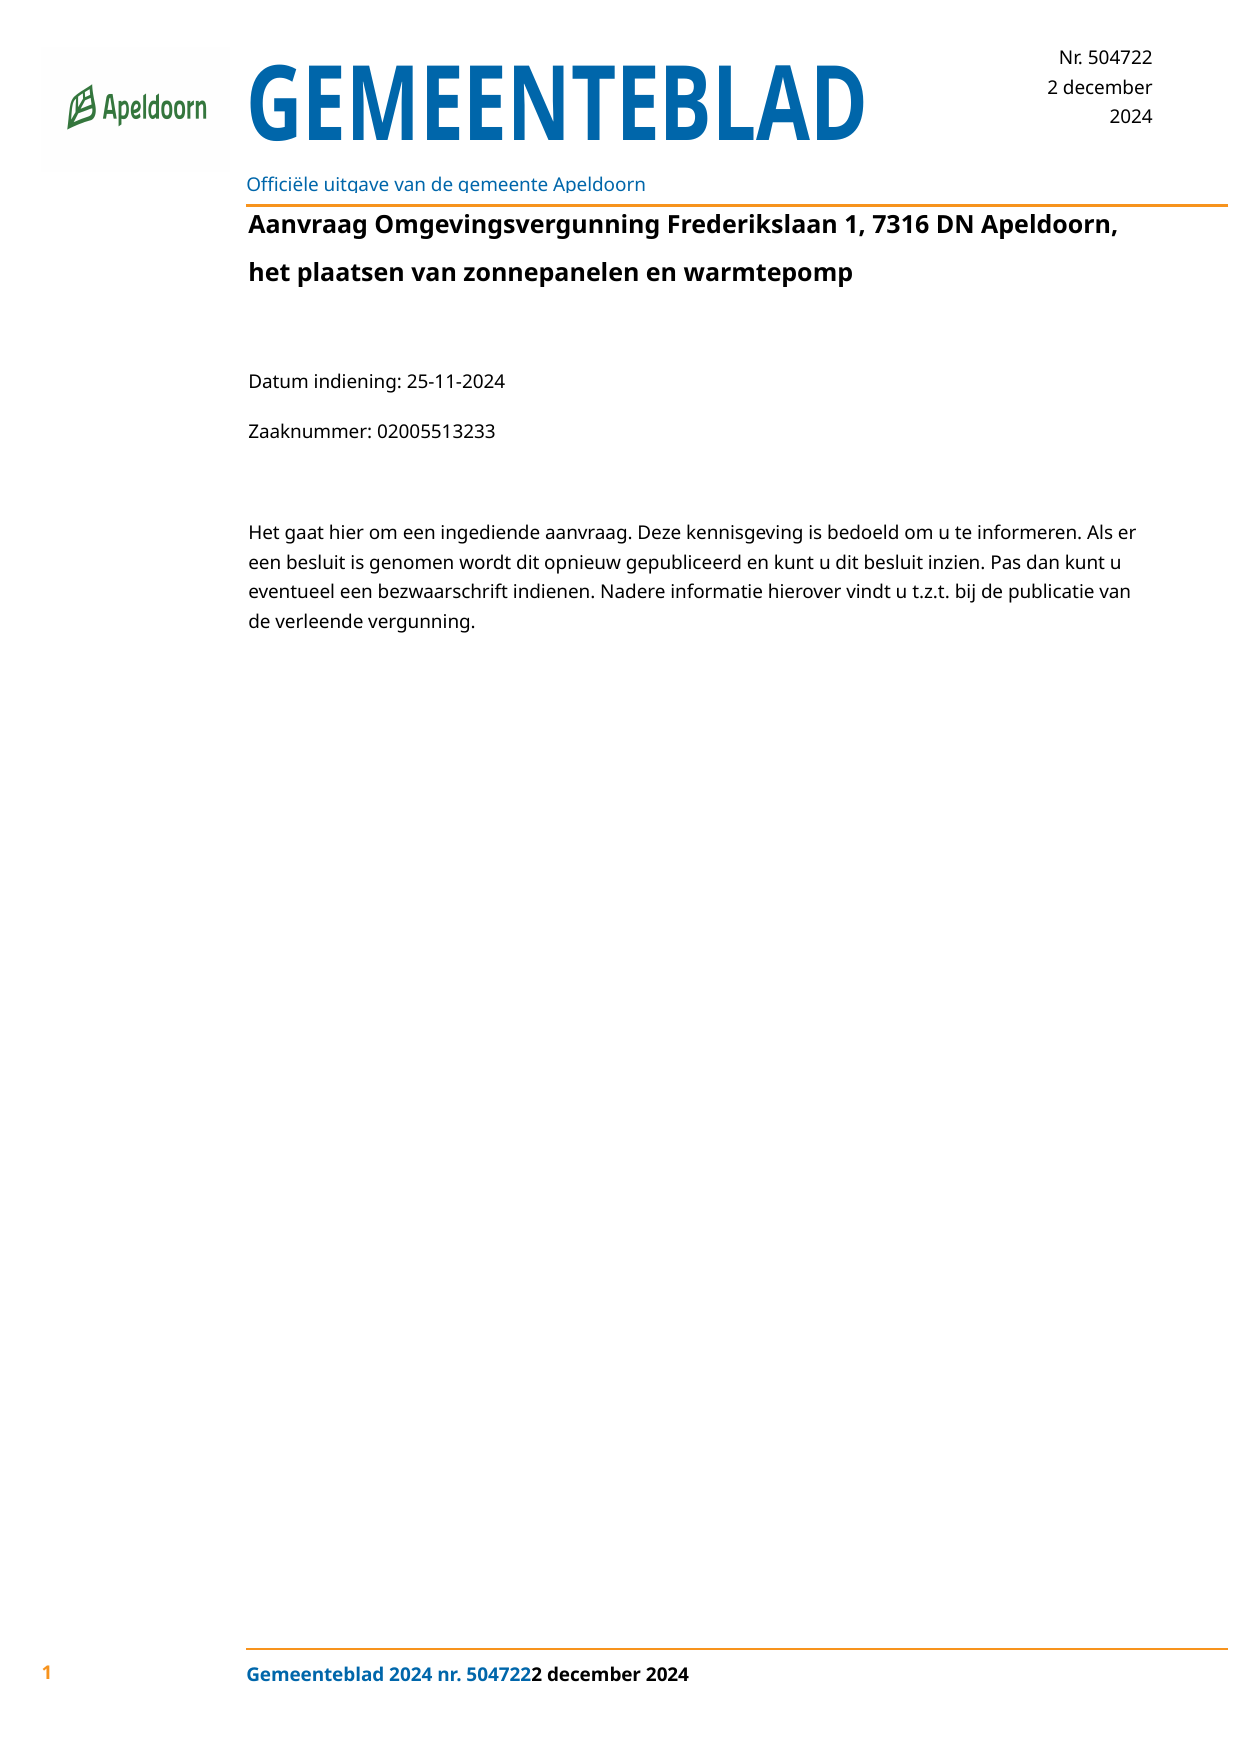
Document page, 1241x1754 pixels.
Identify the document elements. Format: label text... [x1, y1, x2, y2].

text Datum indiening: 25-11-2024 [248, 368, 1152, 394]
text Het gaat hier om een ingediende aanvraag. Deze kennisgeving is bedoeld om u te informeren. Als er een besluit is genomen wordt dit opnieuw gepubliceerd en kunt u dit besluit inzien. Pas dan kunt u eventueel een bezwaarschrift indienen. Nadere informatie hierover vindt u t.z.t. bij de publicatie van de verleende vergunning. [248, 519, 1152, 634]
picture [41, 47, 231, 172]
text Aanvraag Omgevingsvergunning Frederikslaan 1, 7316 DN Apeldoorn, het plaatsen van zonnepanelen en warmtepomp [248, 207, 1152, 288]
text Zaaknummer: 02005513233 [248, 419, 1152, 444]
